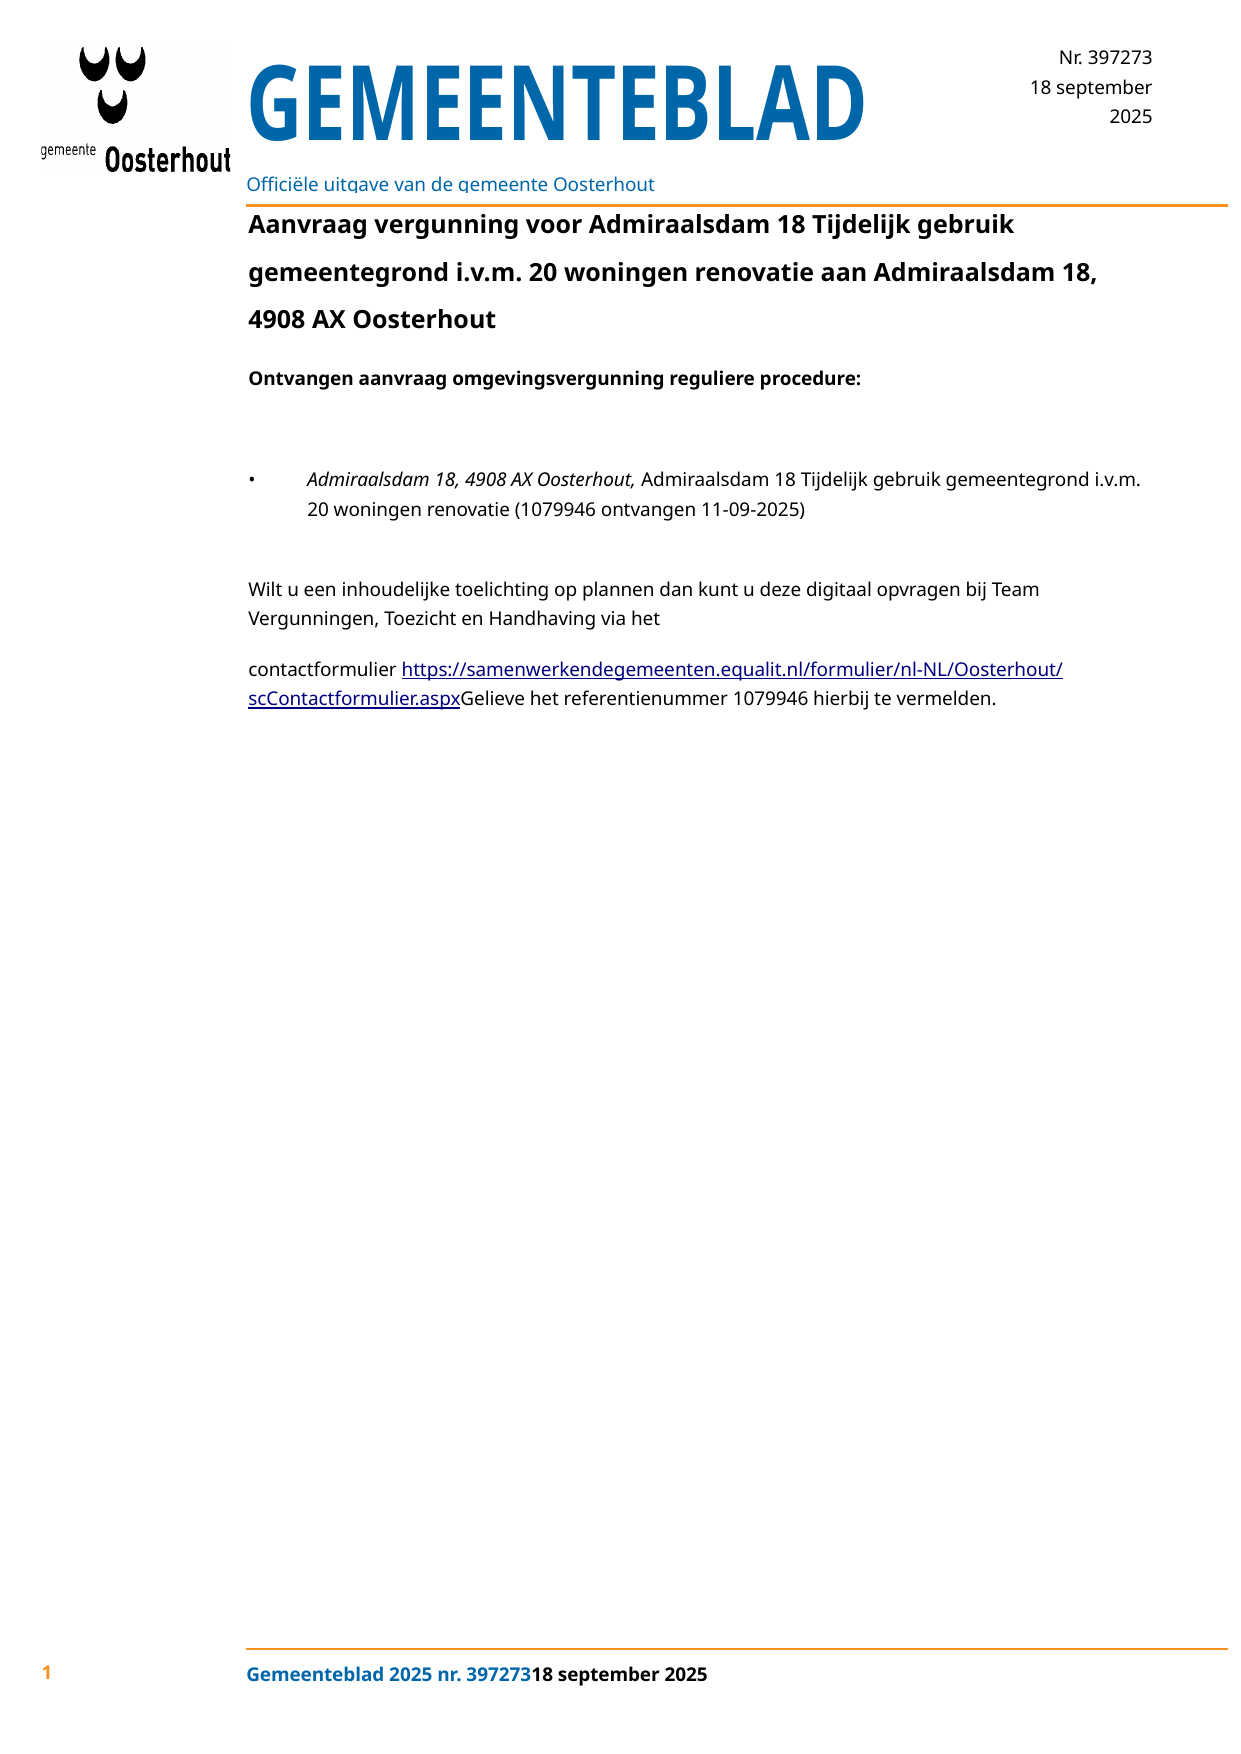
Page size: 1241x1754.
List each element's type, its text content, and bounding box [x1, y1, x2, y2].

picture [41, 47, 231, 172]
text Ontvangen aanvraag omgevingsvergunning reguliere procedure: [248, 366, 1152, 391]
text contactformulier https://samenwerkendegemeenten.equalit.nl/formulier/nl-NL/Oosterhout/scContactformulier.aspxGelieve het referentienummer 1079946 hierbij te vermelden. [248, 656, 1152, 711]
text Wilt u een inhoudelijke toelichting op plannen dan kunt u deze digitaal opvragen bij Team Vergunningen, Toezicht en Handhaving via het [248, 576, 1152, 631]
list Admiraalsdam 18, 4908 AX Oosterhout, Admiraalsdam 18 Tijdelijk gebruik gemeentegrond i.v.m. 20 woningen renovatie (1079946 ontvangen 11-09-2025) [248, 466, 1152, 522]
text Aanvraag vergunning voor Admiraalsdam 18 Tijdelijk gebruik gemeentegrond i.v.m. 20 woningen renovatie aan Admiraalsdam 18, 4908 AX Oosterhout [248, 207, 1152, 336]
